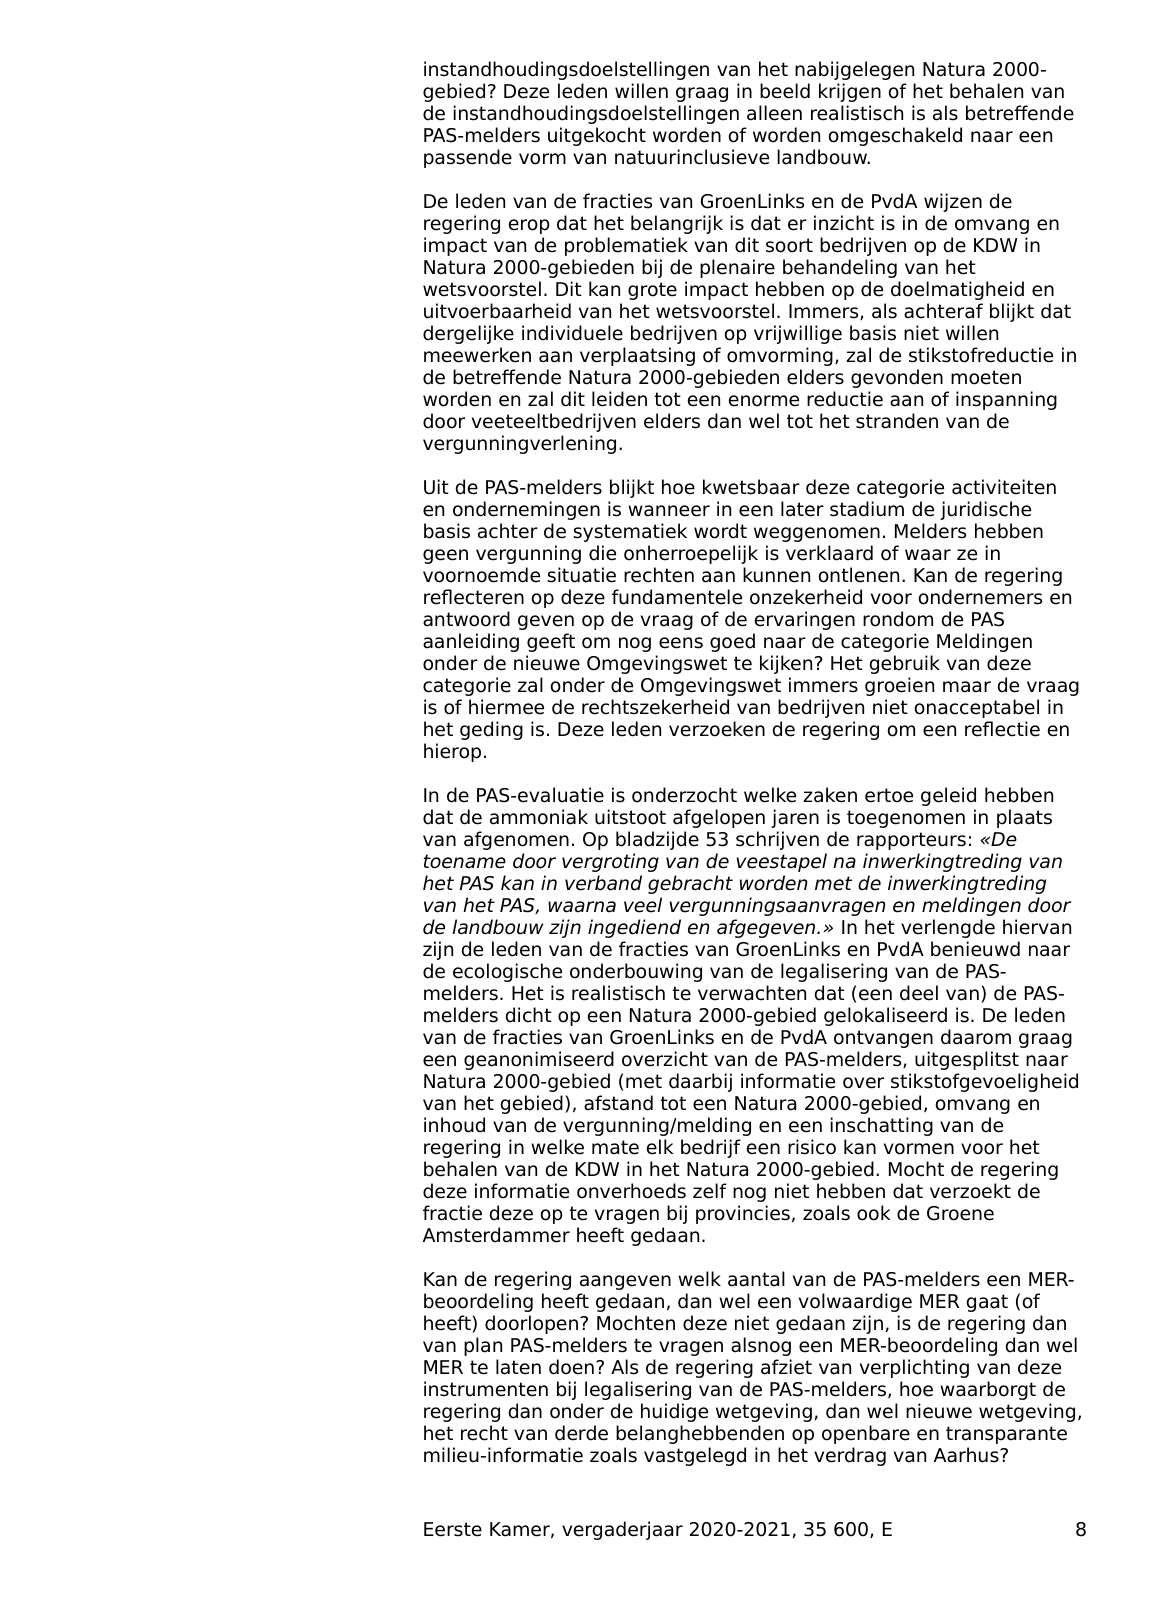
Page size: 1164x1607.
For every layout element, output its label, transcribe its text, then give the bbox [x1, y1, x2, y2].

text In de PAS-evaluatie is onderzocht welke zaken ertoe geleid hebben dat de ammoniak uitstoot afgelopen jaren is toegenomen in plaats van afgenomen. Op bladzijde 53 schrijven de rapporteurs: «De toename door vergroting van de veestapel na inwerkingtreding van het PAS kan in verband gebracht worden met de inwerkingtreding van het PAS, waarna veel vergunningsaanvragen en meldingen door de landbouw zijn ingediend en afgegeven.» In het verlengde hiervan zijn de leden van de fracties van GroenLinks en PvdA benieuwd naar de ecologische onderbouwing van de legalisering van de PAS-melders. Het is realistisch te verwachten dat (een deel van) de PAS-melders dicht op een Natura 2000-gebied gelokaliseerd is. De leden van de fracties van GroenLinks en de PvdA ontvangen daarom graag een geanonimiseerd overzicht van de PAS-melders, uitgesplitst naar Natura 2000-gebied (met daarbij informatie over stikstofgevoeligheid van het gebied), afstand tot een Natura 2000-gebied, omvang en inhoud van de vergunning/melding en een inschatting van de regering in welke mate elk bedrijf een risico kan vormen voor het behalen van de KDW in het Natura 2000-gebied. Mocht de regering deze informatie onverhoeds zelf nog niet hebben dat verzoekt de fractie deze op te vragen bij provincies, zoals ook de Groene Amsterdammer heeft gedaan. [422, 785, 1087, 1247]
text De leden van de fracties van GroenLinks en de PvdA wijzen de regering erop dat het belangrijk is dat er inzicht is in de omvang en impact van de problematiek van dit soort bedrijven op de KDW in Natura 2000-gebieden bij de plenaire behandeling van het wetsvoorstel. Dit kan grote impact hebben op de doelmatigheid en uitvoerbaarheid van het wetsvoorstel. Immers, als achteraf blijkt dat dergelijke individuele bedrijven op vrijwillige basis niet willen meewerken aan verplaatsing of omvorming, zal de stikstofreductie in de betreffende Natura 2000-gebieden elders gevonden moeten worden en zal dit leiden tot een enorme reductie aan of inspanning door veeteeltbedrijven elders dan wel tot het stranden van de vergunningverlening. [422, 191, 1087, 455]
text Uit de PAS-melders blijkt hoe kwetsbaar deze categorie activiteiten en ondernemingen is wanneer in een later stadium de juridische basis achter de systematiek wordt weggenomen. Melders hebben geen vergunning die onherroepelijk is verklaard of waar ze in voornoemde situatie rechten aan kunnen ontlenen. Kan de regering reflecteren op deze fundamentele onzekerheid voor ondernemers en antwoord geven op de vraag of de ervaringen rondom de PAS aanleiding geeft om nog eens goed naar de categorie Meldingen onder de nieuwe Omgevingswet te kijken? Het gebruik van deze categorie zal onder de Omgevingswet immers groeien maar de vraag is of hiermee de rechtszekerheid van bedrijven niet onacceptabel in het geding is. Deze leden verzoeken de regering om een reflectie en hierop. [422, 477, 1087, 763]
text Kan de regering aangeven welk aantal van de PAS-melders een MER-beoordeling heeft gedaan, dan wel een volwaardige MER gaat (of heeft) doorlopen? Mochten deze niet gedaan zijn, is de regering dan van plan PAS-melders te vragen alsnog een MER-beoordeling dan wel MER te laten doen? Als de regering afziet van verplichting van deze instrumenten bij legalisering van de PAS-melders, hoe waarborgt de regering dan onder de huidige wetgeving, dan wel nieuwe wetgeving, het recht van derde belanghebbenden op openbare en transparante milieu-informatie zoals vastgelegd in het verdrag van Aarhus? [422, 1269, 1087, 1467]
text instandhoudingsdoelstellingen van het nabijgelegen Natura 2000-gebied? Deze leden willen graag in beeld krijgen of het behalen van de instandhoudingsdoelstellingen alleen realistisch is als betreffende PAS-melders uitgekocht worden of worden omgeschakeld naar een passende vorm van natuurinclusieve landbouw. [422, 59, 1087, 169]
